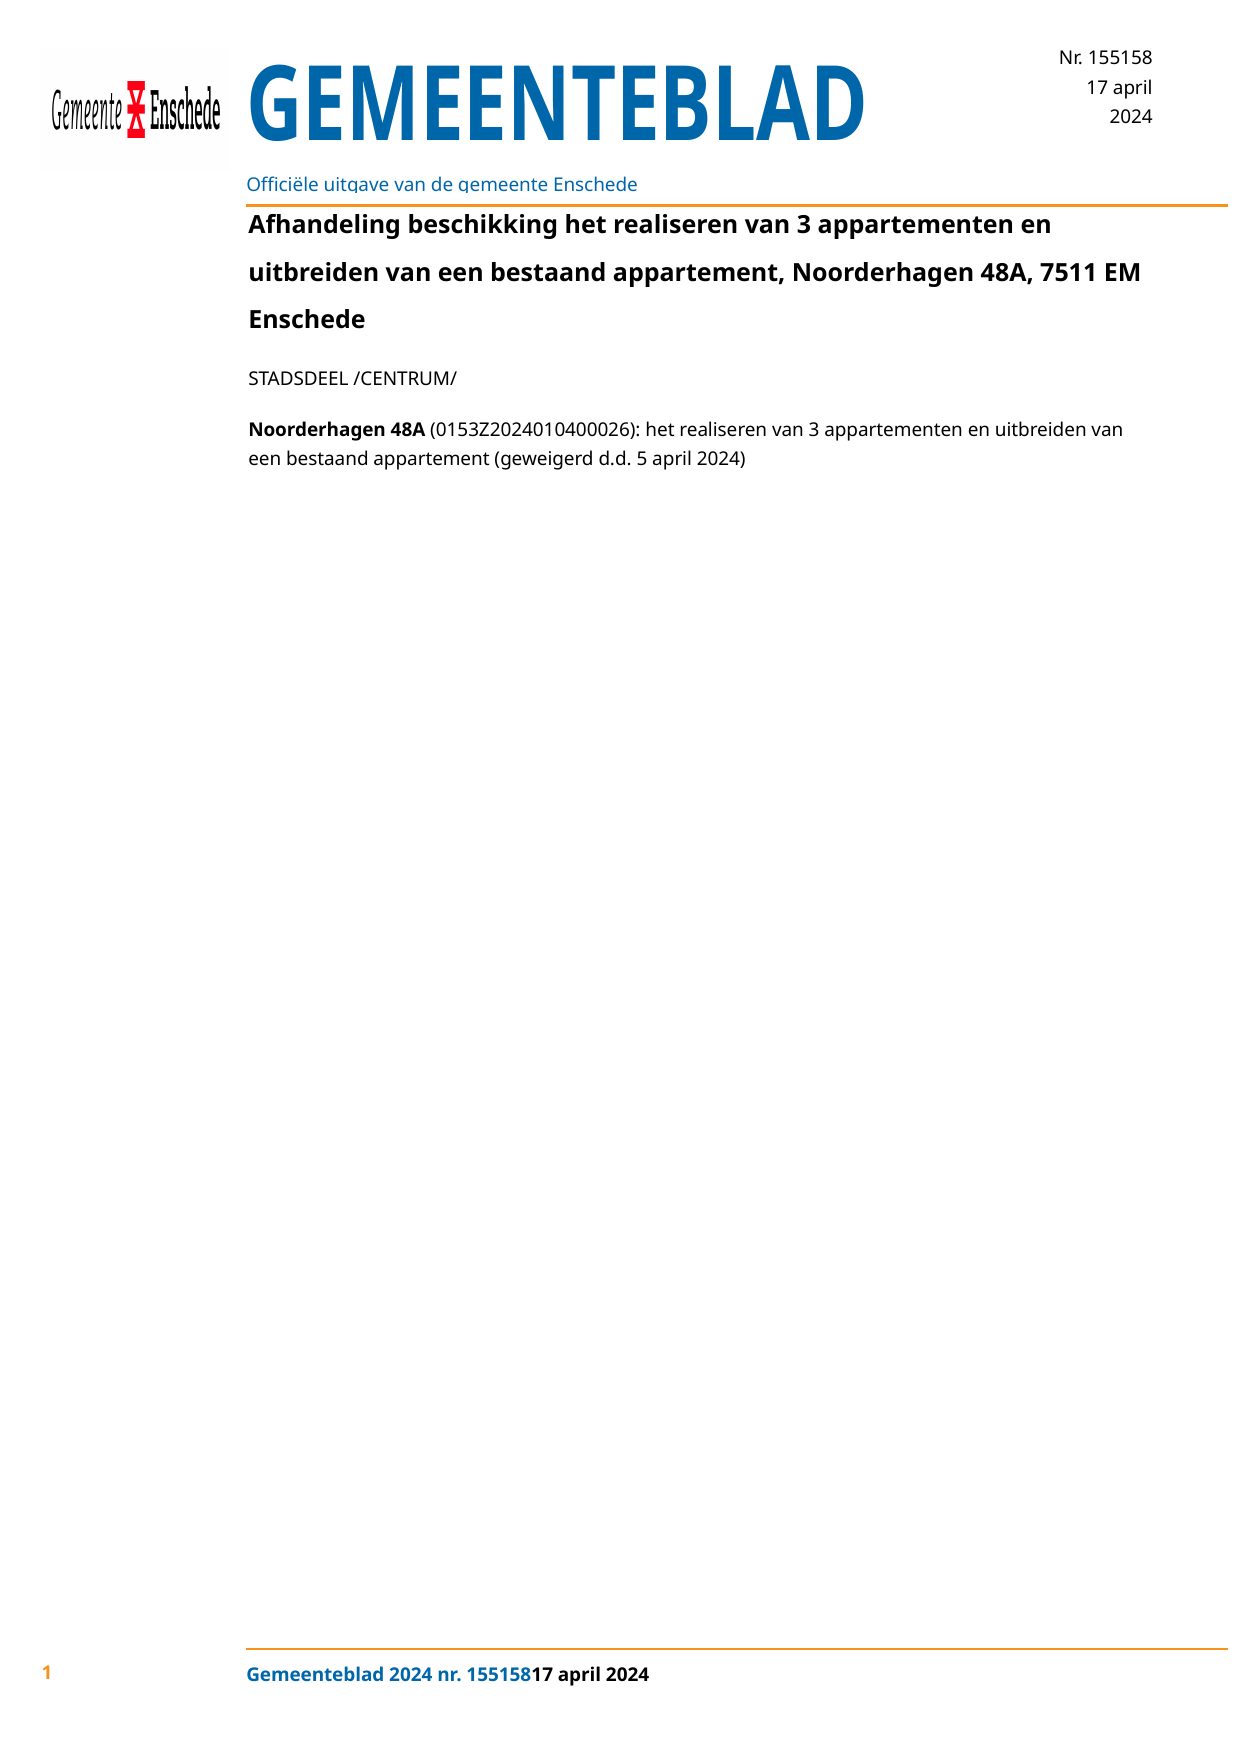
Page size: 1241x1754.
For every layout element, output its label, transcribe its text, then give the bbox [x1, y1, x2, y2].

picture [41, 47, 231, 172]
text Noorderhagen 48A (0153Z2024010400026): het realiseren van 3 appartementen en uitbreiden van een bestaand appartement (geweigerd d.d. 5 april 2024) [248, 416, 1152, 471]
text STADSDEEL /CENTRUM/ [248, 366, 1152, 391]
text Afhandeling beschikking het realiseren van 3 appartementen en uitbreiden van een bestaand appartement, Noorderhagen 48A, 7511 EM Enschede [248, 207, 1152, 336]
